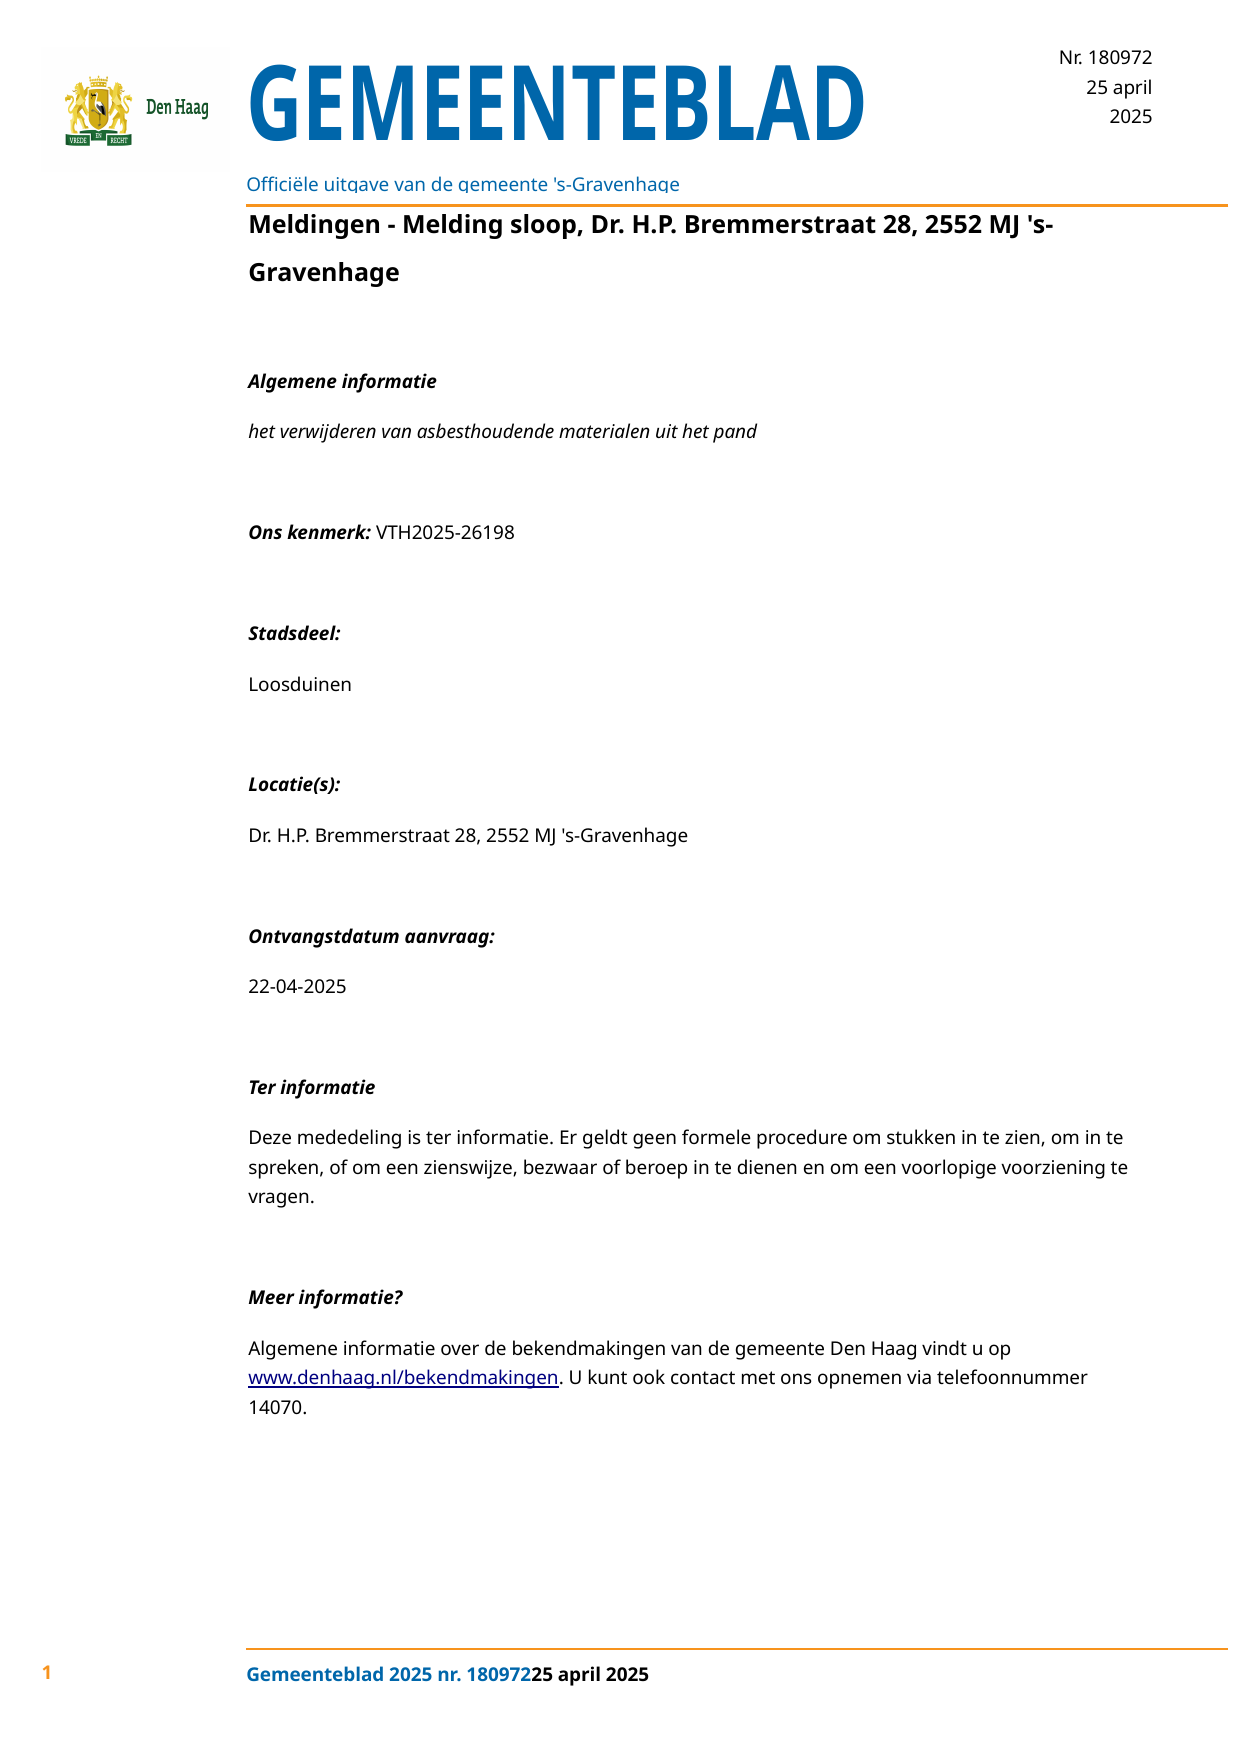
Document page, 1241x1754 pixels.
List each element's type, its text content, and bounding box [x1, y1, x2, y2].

text Ons kenmerk: VTH2025-26198 [248, 519, 1152, 545]
text Ontvangstdatum aanvraag: [248, 923, 1152, 949]
text Locatie(s): [248, 772, 1152, 797]
text het verwijderen van asbesthoudende materialen uit het pand [248, 419, 1152, 444]
text Dr. H.P. Bremmerstraat 28, 2552 MJ 's-Gravenhage [248, 822, 1152, 848]
text Stadsdeel: [248, 620, 1152, 646]
text Deze mededeling is ter informatie. Er geldt geen formele procedure om stukken in te zien, om in te spreken, of om een zienswijze, bezwaar of beroep in te dienen en om een voorlopige voorziening te vragen. [248, 1124, 1152, 1209]
text 22-04-2025 [248, 973, 1152, 999]
text Meldingen - Melding sloop, Dr. H.P. Bremmerstraat 28, 2552 MJ 's-Gravenhage [248, 207, 1152, 288]
picture [41, 47, 231, 172]
text Meer informatie? [248, 1284, 1152, 1310]
text Loosduinen [248, 671, 1152, 697]
text Algemene informatie [248, 368, 1152, 394]
text Algemene informatie over de bekendmakingen van de gemeente Den Haag vindt u op www.denhaag.nl/bekendmakingen. U kunt ook contact met ons opnemen via telefoonnummer 14070. [248, 1335, 1152, 1420]
text Ter informatie [248, 1074, 1152, 1100]
